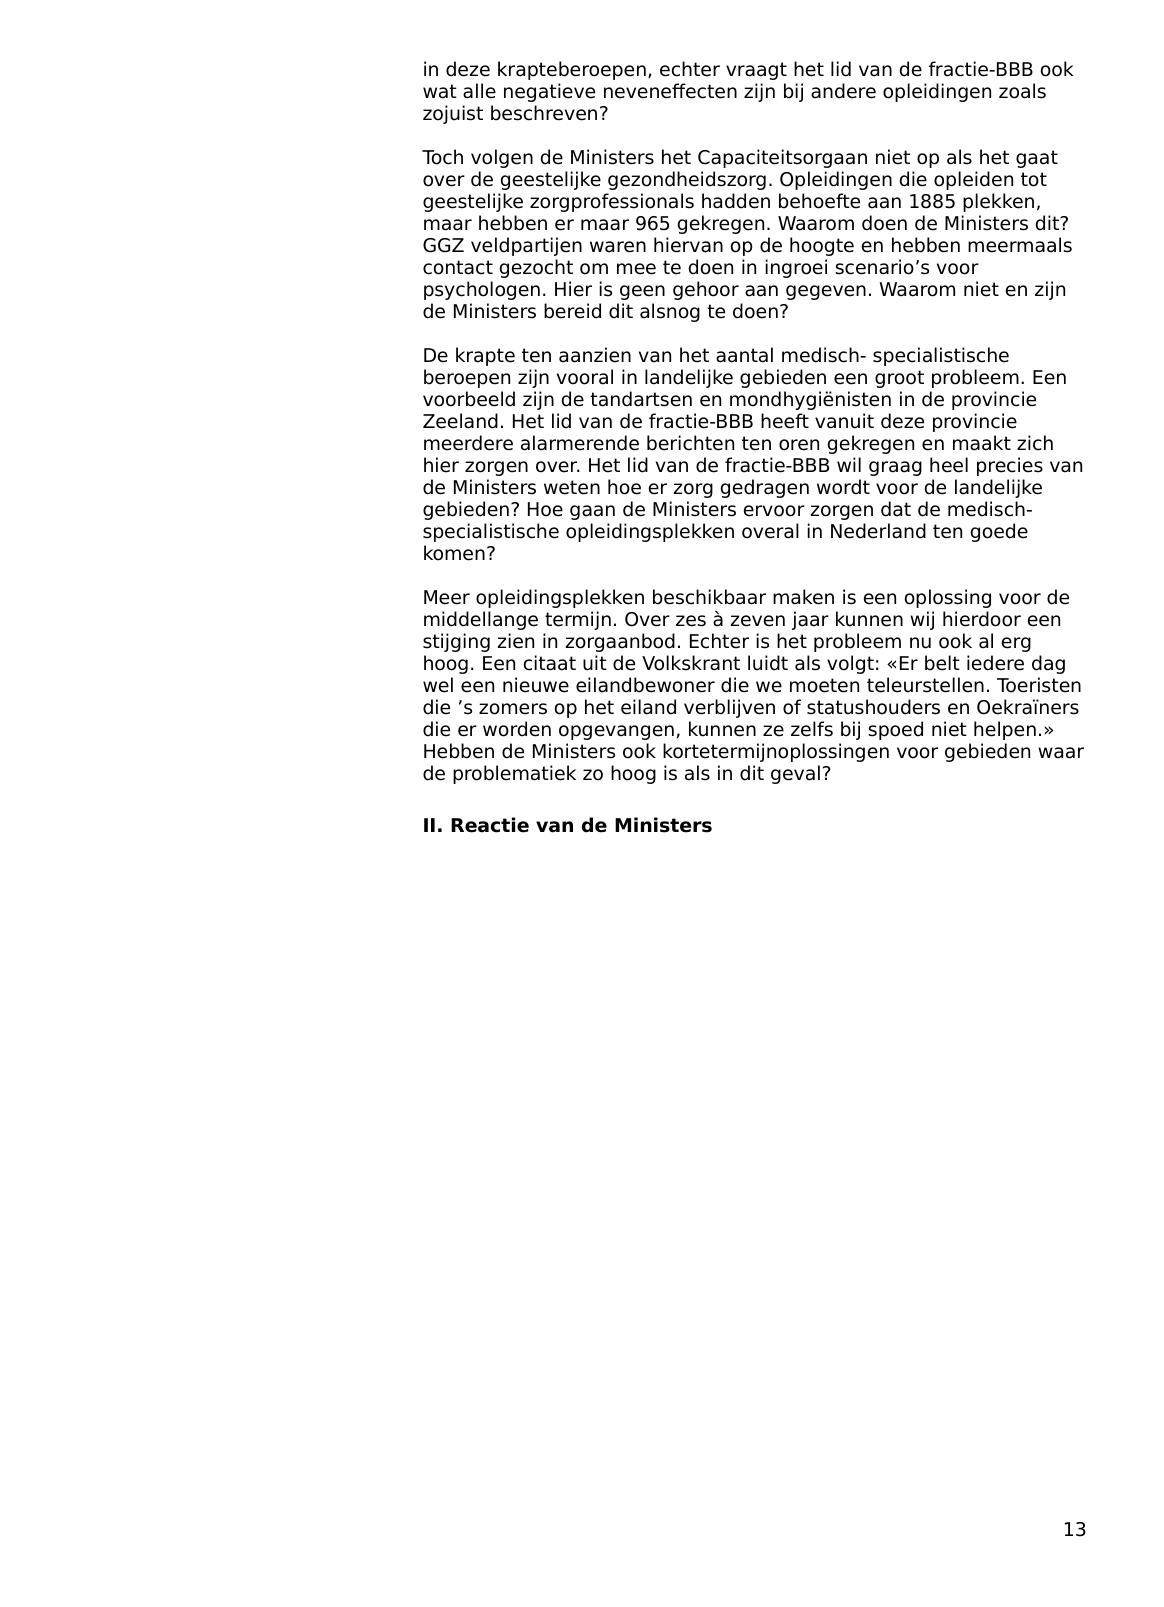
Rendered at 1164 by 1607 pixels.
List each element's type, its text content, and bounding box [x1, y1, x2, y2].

text in deze krapteberoepen, echter vraagt het lid van de fractie-BBB ook wat alle negatieve neveneffecten zijn bij andere opleidingen zoals zojuist beschreven? [422, 59, 1087, 125]
text Toch volgen de Ministers het Capaciteitsorgaan niet op als het gaat over de geestelijke gezondheidszorg. Opleidingen die opleiden tot geestelijke zorgprofessionals hadden behoefte aan 1885 plekken, maar hebben er maar 965 gekregen. Waarom doen de Ministers dit? GGZ veldpartijen waren hiervan op de hoogte en hebben meermaals contact gezocht om mee te doen in ingroei scenario’s voor psychologen. Hier is geen gehoor aan gegeven. Waarom niet en zijn de Ministers bereid dit alsnog te doen? [422, 147, 1087, 323]
text De krapte ten aanzien van het aantal medisch- specialistische beroepen zijn vooral in landelijke gebieden een groot probleem. Een voorbeeld zijn de tandartsen en mondhygiënisten in de provincie Zeeland. Het lid van de fractie-BBB heeft vanuit deze provincie meerdere alarmerende berichten ten oren gekregen en maakt zich hier zorgen over. Het lid van de fractie-BBB wil graag heel precies van de Ministers weten hoe er zorg gedragen wordt voor de landelijke gebieden? Hoe gaan de Ministers ervoor zorgen dat de medisch-specialistische opleidingsplekken overal in Nederland ten goede komen? [422, 345, 1087, 565]
text Meer opleidingsplekken beschikbaar maken is een oplossing voor de middellange termijn. Over zes à zeven jaar kunnen wij hierdoor een stijging zien in zorgaanbod. Echter is het probleem nu ook al erg hoog. Een citaat uit de Volkskrant luidt als volgt: «Er belt iedere dag wel een nieuwe eilandbewoner die we moeten teleurstellen. Toeristen die ’s zomers op het eiland verblijven of statushouders en Oekraïners die er worden opgevangen, kunnen ze zelfs bij spoed niet helpen.» Hebben de Ministers ook kortetermijnoplossingen voor gebieden waar de problematiek zo hoog is als in dit geval? [422, 587, 1087, 785]
subtitle II. Reactie van de Ministers [422, 815, 1087, 837]
